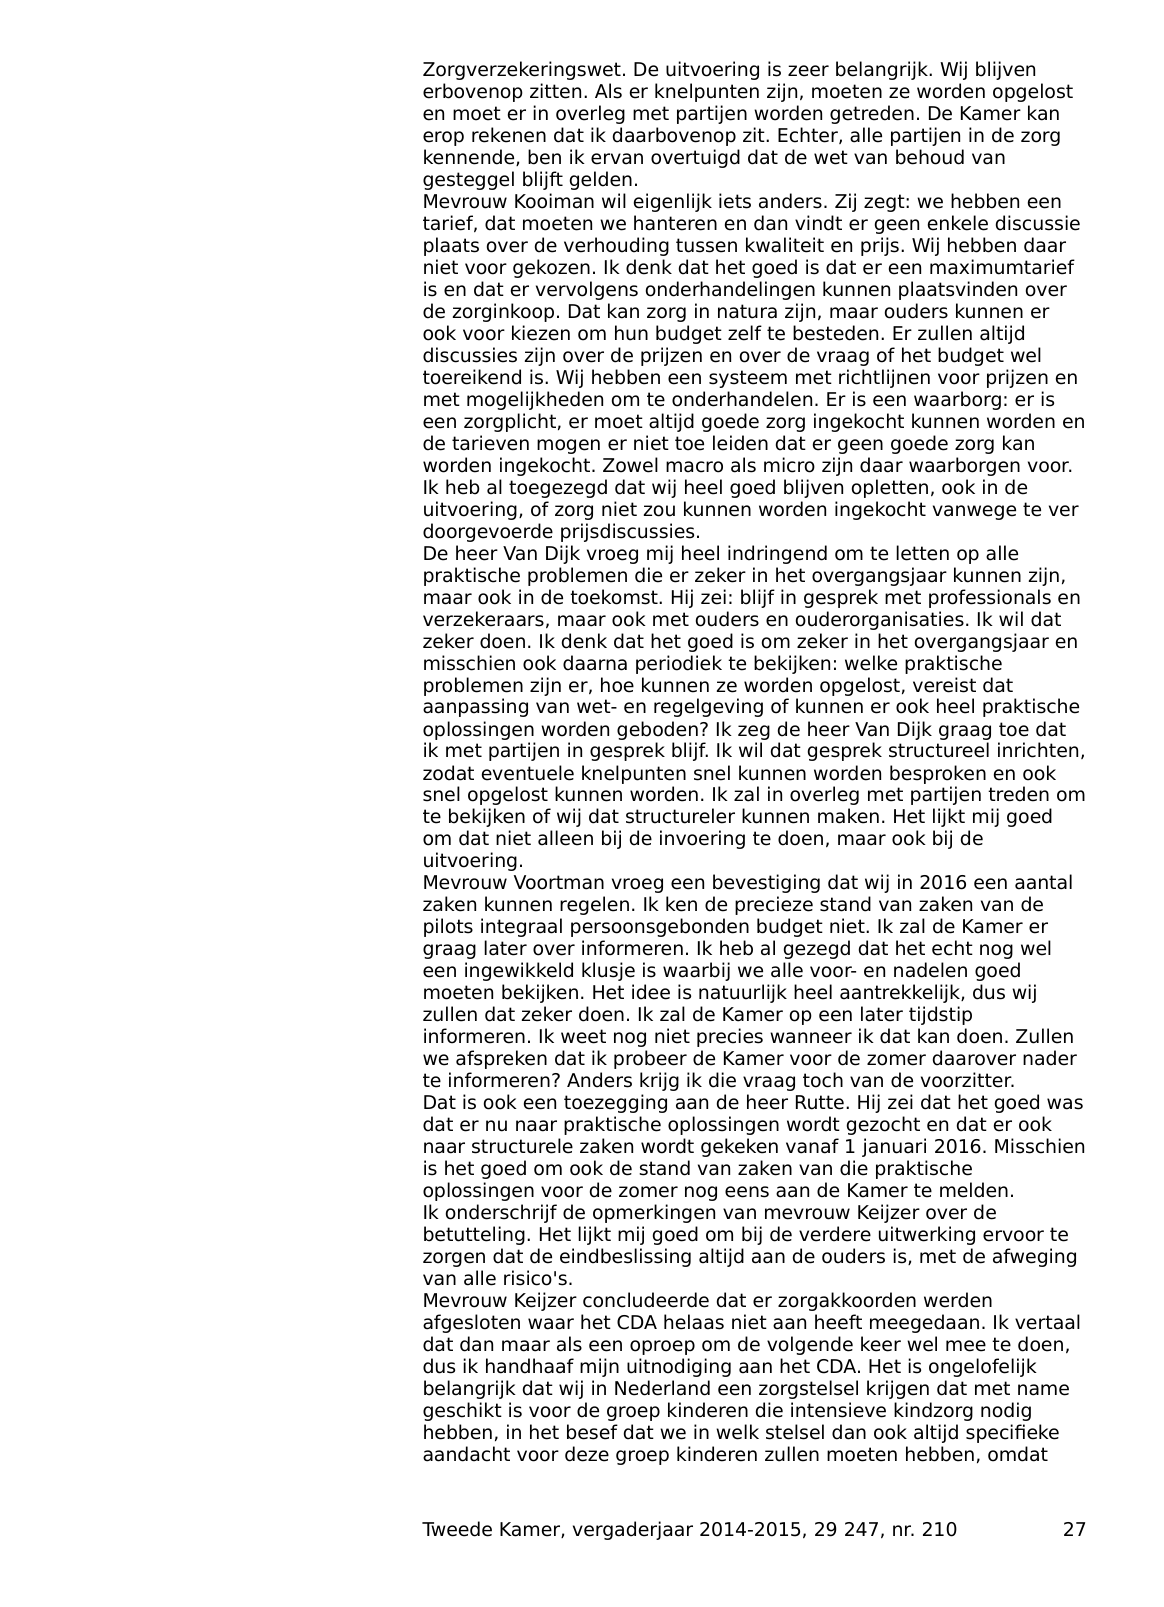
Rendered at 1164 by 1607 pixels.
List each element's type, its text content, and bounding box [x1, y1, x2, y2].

text Dat is ook een toezegging aan de heer Rutte. Hij zei dat het goed was dat er nu naar praktische oplossingen wordt gezocht en dat er ook naar structurele zaken wordt gekeken vanaf 1 januari 2016. Misschien is het goed om ook de stand van zaken van die praktische oplossingen voor de zomer nog eens aan de Kamer te melden. [422, 1092, 1087, 1202]
text De heer Van Dijk vroeg mij heel indringend om te letten op alle praktische problemen die er zeker in het overgangsjaar kunnen zijn, maar ook in de toekomst. Hij zei: blijf in gesprek met professionals en verzekeraars, maar ook met ouders en ouderorganisaties. Ik wil dat zeker doen. Ik denk dat het goed is om zeker in het overgangsjaar en misschien ook daarna periodiek te bekijken: welke praktische problemen zijn er, hoe kunnen ze worden opgelost, vereist dat aanpassing van wet- en regelgeving of kunnen er ook heel praktische oplossingen worden geboden? Ik zeg de heer Van Dijk graag toe dat ik met partijen in gesprek blijf. Ik wil dat gesprek structureel inrichten, zodat eventuele knelpunten snel kunnen worden besproken en ook snel opgelost kunnen worden. Ik zal in overleg met partijen treden om te bekijken of wij dat structureler kunnen maken. Het lijkt mij goed om dat niet alleen bij de invoering te doen, maar ook bij de uitvoering. [422, 543, 1087, 872]
text Mevrouw Voortman vroeg een bevestiging dat wij in 2016 een aantal zaken kunnen regelen. Ik ken de precieze stand van zaken van de pilots integraal persoonsgebonden budget niet. Ik zal de Kamer er graag later over informeren. Ik heb al gezegd dat het echt nog wel een ingewikkeld klusje is waarbij we alle voor- en nadelen goed moeten bekijken. Het idee is natuurlijk heel aantrekkelijk, dus wij zullen dat zeker doen. Ik zal de Kamer op een later tijdstip informeren. Ik weet nog niet precies wanneer ik dat kan doen. Zullen we afspreken dat ik probeer de Kamer voor de zomer daarover nader te informeren? Anders krijg ik die vraag toch van de voorzitter. [422, 872, 1087, 1092]
text Zorgverzekeringswet. De uitvoering is zeer belangrijk. Wij blijven erbovenop zitten. Als er knelpunten zijn, moeten ze worden opgelost en moet er in overleg met partijen worden getreden. De Kamer kan erop rekenen dat ik daarbovenop zit. Echter, alle partijen in de zorg kennende, ben ik ervan overtuigd dat de wet van behoud van gesteggel blijft gelden. [422, 59, 1087, 191]
text Ik onderschrijf de opmerkingen van mevrouw Keijzer over de betutteling. Het lijkt mij goed om bij de verdere uitwerking ervoor te zorgen dat de eindbeslissing altijd aan de ouders is, met de afweging van alle risico's. [422, 1202, 1087, 1290]
text Mevrouw Keijzer concludeerde dat er zorgakkoorden werden afgesloten waar het CDA helaas niet aan heeft meegedaan. Ik vertaal dat dan maar als een oproep om de volgende keer wel mee te doen, dus ik handhaaf mijn uitnodiging aan het CDA. Het is ongelofelijk belangrijk dat wij in Nederland een zorgstelsel krijgen dat met name geschikt is voor de groep kinderen die intensieve kindzorg nodig hebben, in het besef dat we in welk stelsel dan ook altijd specifieke aandacht voor deze groep kinderen zullen moeten hebben, omdat [422, 1290, 1087, 1466]
text Mevrouw Kooiman wil eigenlijk iets anders. Zij zegt: we hebben een tarief, dat moeten we hanteren en dan vindt er geen enkele discussie plaats over de verhouding tussen kwaliteit en prijs. Wij hebben daar niet voor gekozen. Ik denk dat het goed is dat er een maximumtarief is en dat er vervolgens onderhandelingen kunnen plaatsvinden over de zorginkoop. Dat kan zorg in natura zijn, maar ouders kunnen er ook voor kiezen om hun budget zelf te besteden. Er zullen altijd discussies zijn over de prijzen en over de vraag of het budget wel toereikend is. Wij hebben een systeem met richtlijnen voor prijzen en met mogelijkheden om te onderhandelen. Er is een waarborg: er is een zorgplicht, er moet altijd goede zorg ingekocht kunnen worden en de tarieven mogen er niet toe leiden dat er geen goede zorg kan worden ingekocht. Zowel macro als micro zijn daar waarborgen voor. Ik heb al toegezegd dat wij heel goed blijven opletten, ook in de uitvoering, of zorg niet zou kunnen worden ingekocht vanwege te ver doorgevoerde prijsdiscussies. [422, 191, 1087, 543]
